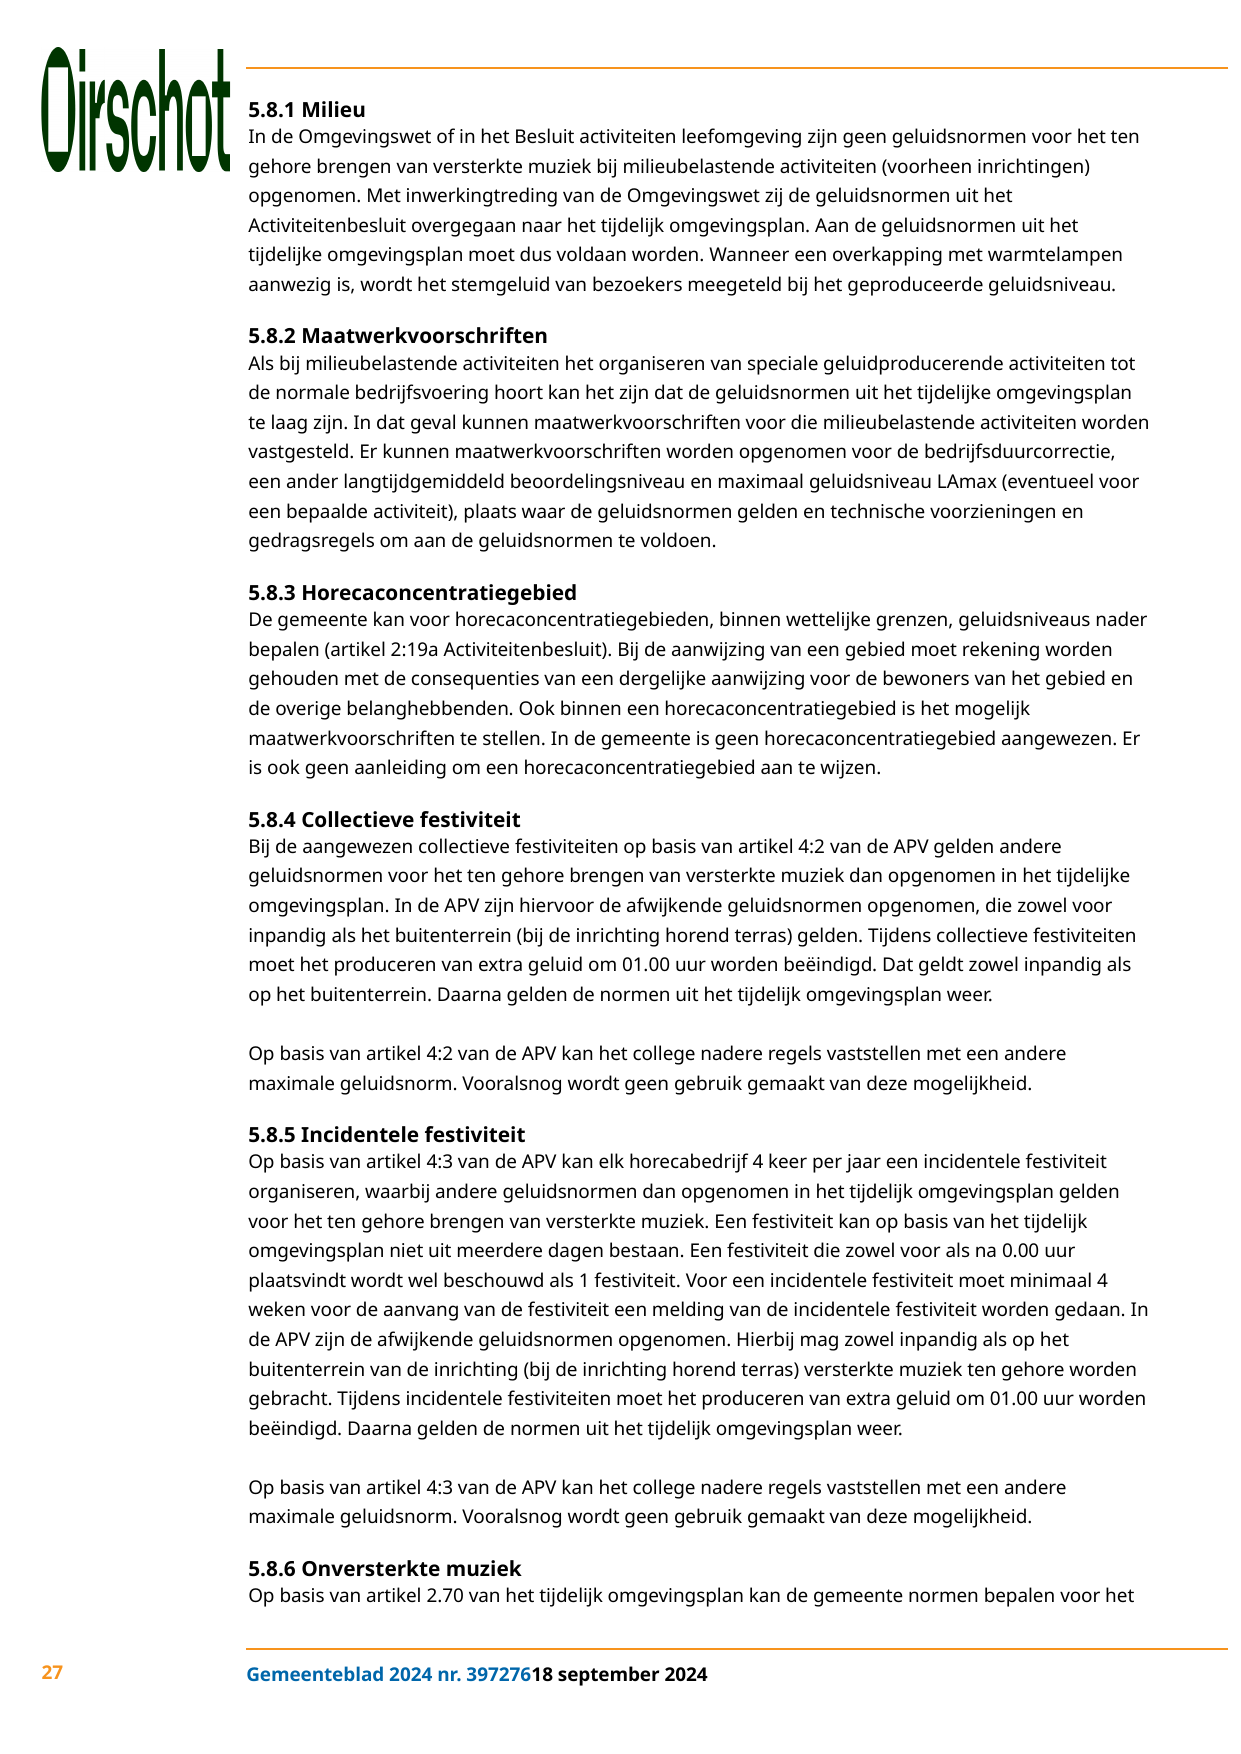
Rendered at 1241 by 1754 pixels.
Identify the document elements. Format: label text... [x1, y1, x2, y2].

text In de Omgevingswet of in het Besluit activiteiten leefomgeving zijn geen geluidsnormen voor het ten gehore brengen van versterkte muziek bij milieubelastende activiteiten (voorheen inrichtingen) opgenomen. Met inwerkingtreding van de Omgevingswet zij de geluidsnormen uit het Activiteitenbesluit overgegaan naar het tijdelijk omgevingsplan. Aan de geluidsnormen uit het tijdelijke omgevingsplan moet dus voldaan worden. Wanneer een overkapping met warmtelampen aanwezig is, wordt het stemgeluid van bezoekers meegeteld bij het geproduceerde geluidsniveau. [248, 123, 1152, 297]
text Op basis van artikel 4:3 van de APV kan het college nadere regels vaststellen met een andere maximale geluidsnorm. Vooralsnog wordt geen gebruik gemaakt van deze mogelijkheid. [248, 1474, 1152, 1529]
text Bij de aangewezen collectieve festiviteiten op basis van artikel 4:2 van de APV gelden andere geluidsnormen voor het ten gehore brengen van versterkte muziek dan opgenomen in het tijdelijke omgevingsplan. In de APV zijn hiervoor de afwijkende geluidsnormen opgenomen, die zowel voor inpandig als het buitenterrein (bij de inrichting horend terras) gelden. Tijdens collectieve festiviteiten moet het produceren van extra geluid om 01.00 uur worden beëindigd. Dat geldt zowel inpandig als op het buitenterrein. Daarna gelden de normen uit het tijdelijk omgevingsplan weer. [248, 833, 1152, 1007]
picture [41, 47, 231, 172]
text 5.8.2 Maatwerkvoorschriften [248, 322, 1152, 350]
text Op basis van artikel 4:2 van de APV kan het college nadere regels vaststellen met een andere maximale geluidsnorm. Vooralsnog wordt geen gebruik gemaakt van deze mogelijkheid. [248, 1040, 1152, 1096]
text 5.8.4 Collectieve festiviteit [248, 805, 1152, 833]
text Als bij milieubelastende activiteiten het organiseren van speciale geluidproducerende activiteiten tot de normale bedrijfsvoering hoort kan het zijn dat de geluidsnormen uit het tijdelijke omgevingsplan te laag zijn. In dat geval kunnen maatwerkvoorschriften voor die milieubelastende activiteiten worden vastgesteld. Er kunnen maatwerkvoorschriften worden opgenomen voor de bedrijfsduurcorrectie, een ander langtijdgemiddeld beoordelingsniveau en maximaal geluidsniveau LAmax (eventueel voor een bepaalde activiteit), plaats waar de geluidsnormen gelden en technische voorzieningen en gedragsregels om aan de geluidsnormen te voldoen. [248, 350, 1152, 553]
text De gemeente kan voor horecaconcentratiegebieden, binnen wettelijke grenzen, geluidsniveaus nader bepalen (artikel 2:19a Activiteitenbesluit). Bij de aanwijzing van een gebied moet rekening worden gehouden met de consequenties van een dergelijke aanwijzing voor de bewoners van het gebied en de overige belanghebbenden. Ook binnen een horecaconcentratiegebied is het mogelijk maatwerkvoorschriften te stellen. In de gemeente is geen horecaconcentratiegebied aangewezen. Er is ook geen aanleiding om een horecaconcentratiegebied aan te wijzen. [248, 606, 1152, 780]
text 5.8.5 Incidentele festiviteit [248, 1120, 1152, 1149]
text 5.8.3 Horecaconcentratiegebied [248, 578, 1152, 606]
text Op basis van artikel 4:3 van de APV kan elk horecabedrijf 4 keer per jaar een incidentele festiviteit organiseren, waarbij andere geluidsnormen dan opgenomen in het tijdelijk omgevingsplan gelden voor het ten gehore brengen van versterkte muziek. Een festiviteit kan op basis van het tijdelijk omgevingsplan niet uit meerdere dagen bestaan. Een festiviteit die zowel voor als na 0.00 uur plaatsvindt wordt wel beschouwd als 1 festiviteit. Voor een incidentele festiviteit moet minimaal 4 weken voor de aanvang van de festiviteit een melding van de incidentele festiviteit worden gedaan. In de APV zijn de afwijkende geluidsnormen opgenomen. Hierbij mag zowel inpandig als op het buitenterrein van de inrichting (bij de inrichting horend terras) versterkte muziek ten gehore worden gebracht. Tijdens incidentele festiviteiten moet het produceren van extra geluid om 01.00 uur worden beëindigd. Daarna gelden de normen uit het tijdelijk omgevingsplan weer. [248, 1149, 1152, 1441]
text 5.8.1 Milieu [248, 95, 1152, 123]
text 5.8.6 Onversterkte muziek [248, 1554, 1152, 1582]
text Op basis van artikel 2.70 van het tijdelijk omgevingsplan kan de gemeente normen bepalen voor het [248, 1582, 1152, 1608]
